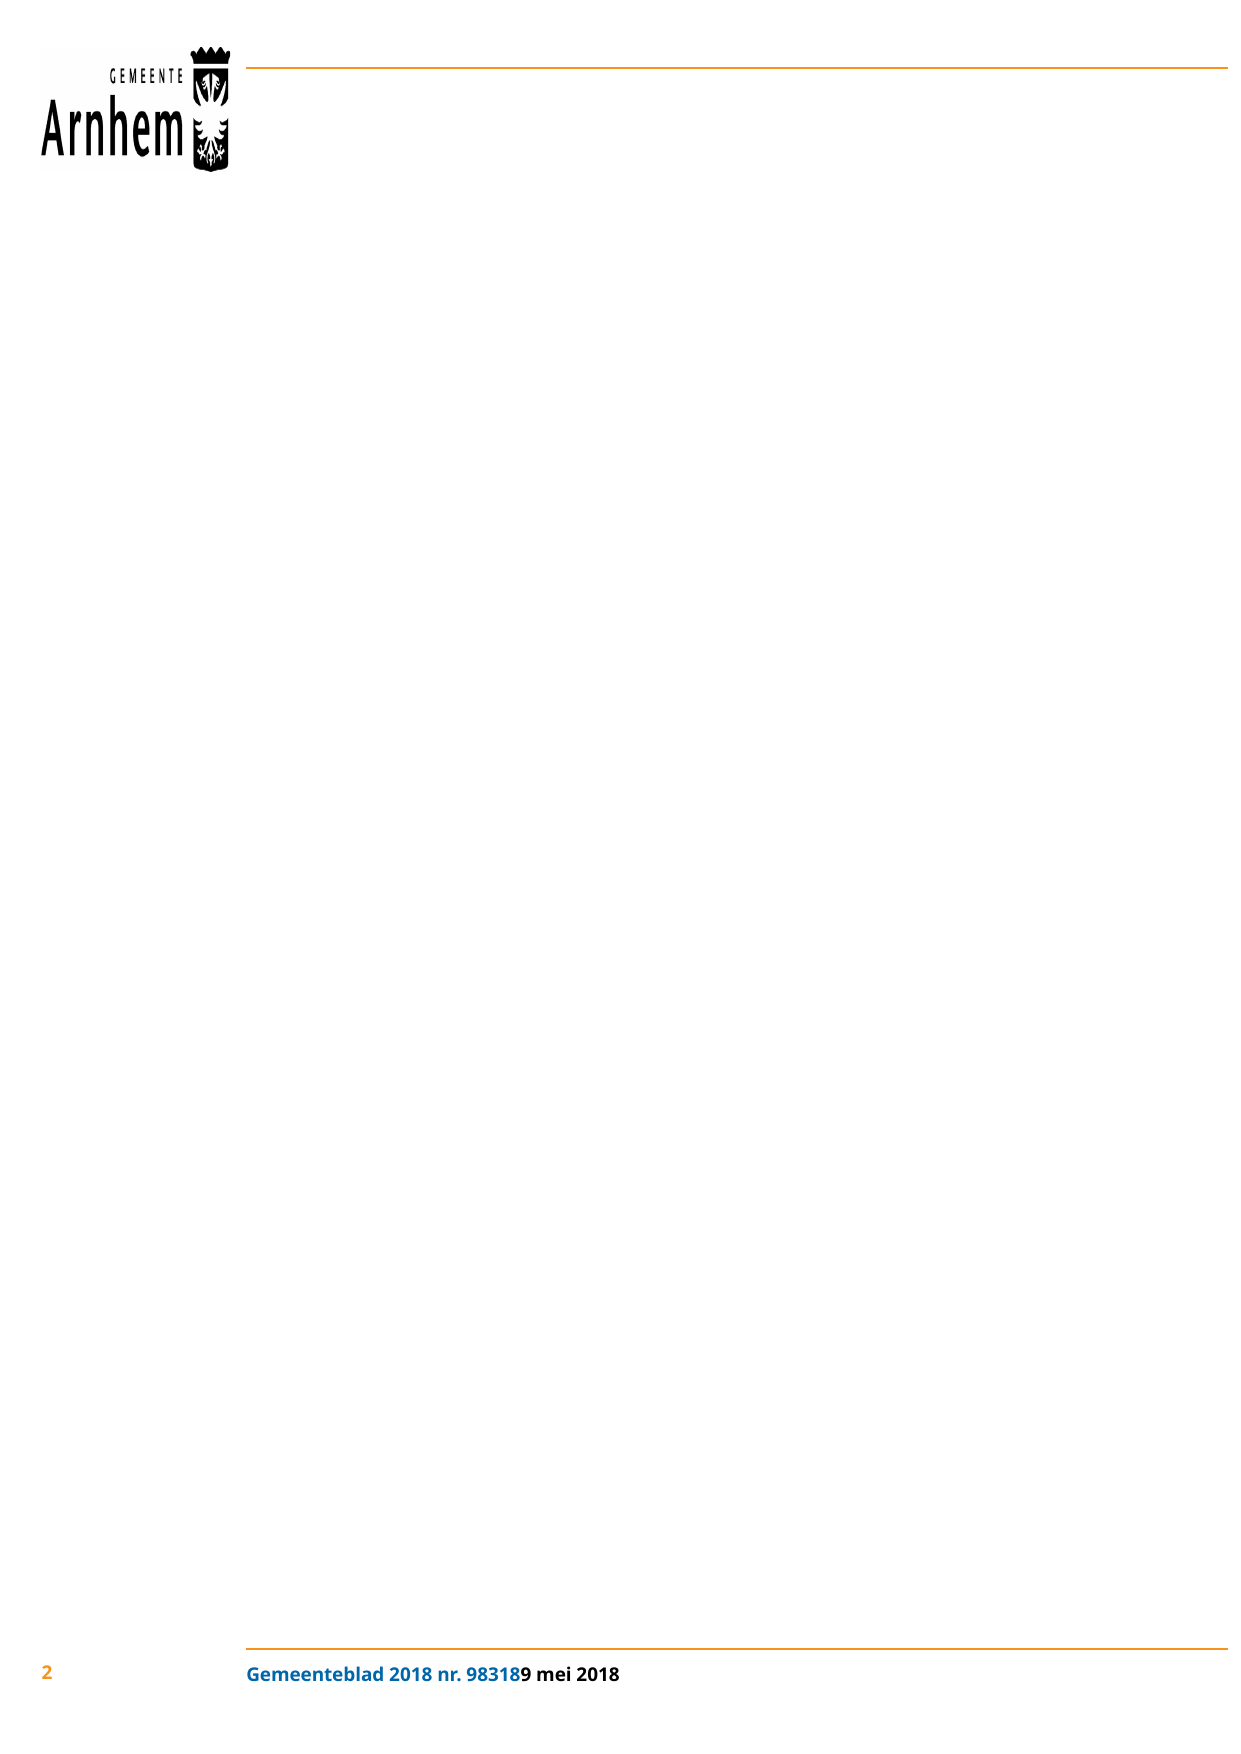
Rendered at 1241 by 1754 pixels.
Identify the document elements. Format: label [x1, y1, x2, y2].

picture [41, 47, 231, 172]
